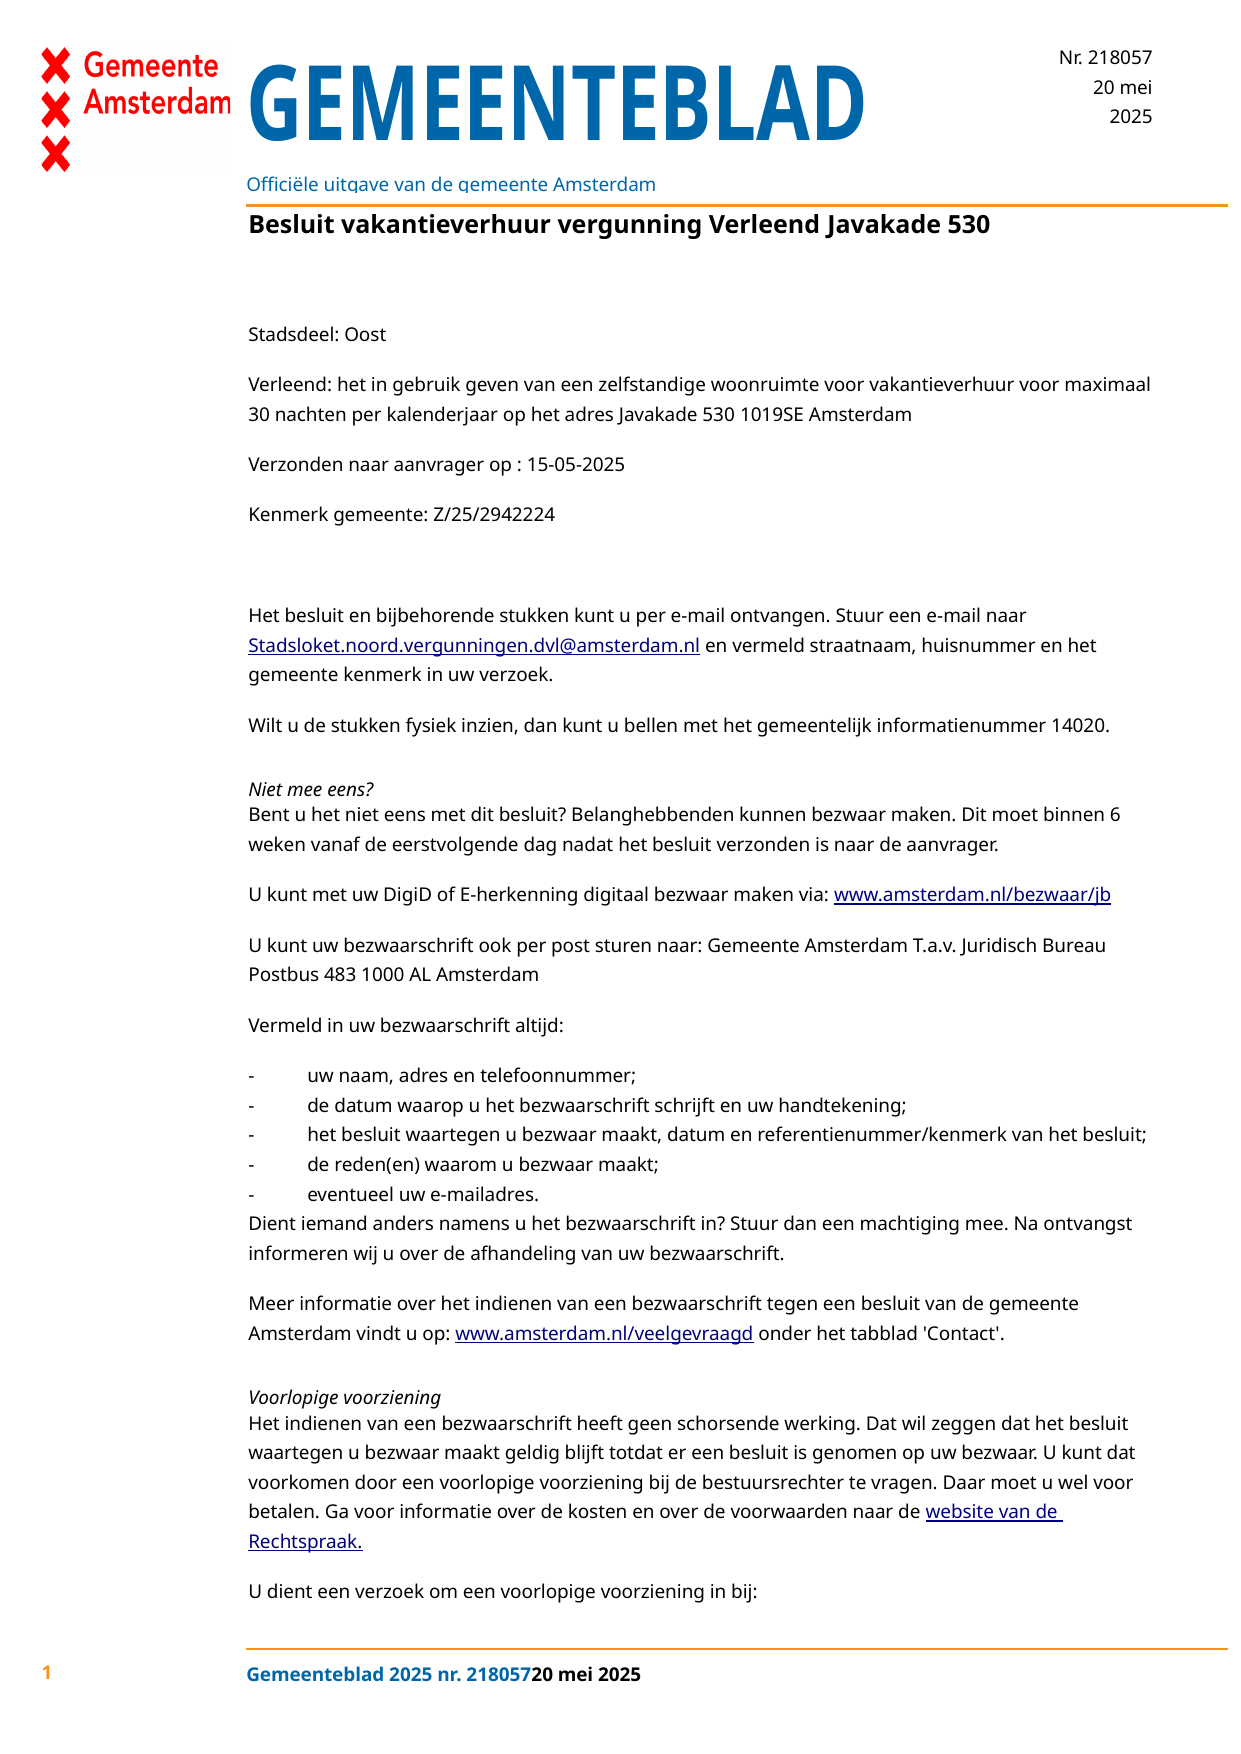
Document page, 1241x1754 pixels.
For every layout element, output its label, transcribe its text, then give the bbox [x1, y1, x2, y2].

text Vermeld in uw bezwaarschrift altijd: [248, 1012, 1152, 1038]
text U kunt met uw DigiD of E-herkenning digitaal bezwaar maken via: www.amsterdam.nl/bezwaar/jb [248, 882, 1152, 907]
text Verleend: het in gebruik geven van een zelfstandige woonruimte voor vakantieverhuur voor maximaal 30 nachten per kalenderjaar op het adres Javakade 530 1019SE Amsterdam [248, 371, 1152, 426]
list het besluit waartegen u bezwaar maakt, datum en referentienummer/kenmerk van het besluit; [248, 1122, 1152, 1147]
text Meer informatie over het indienen van een bezwaarschrift tegen een besluit van de gemeente Amsterdam vindt u op: www.amsterdam.nl/veelgevraagd onder het tabblad 'Contact'. [248, 1290, 1152, 1346]
text Verzonden naar aanvrager op : 15-05-2025 [248, 451, 1152, 477]
text Besluit vakantieverhuur vergunning Verleend Javakade 530 [248, 207, 1152, 241]
text Niet mee eens? [248, 776, 1152, 802]
text Stadsdeel: Oost [248, 321, 1152, 346]
text Kenmerk gemeente: Z/25/2942224 [248, 502, 1152, 527]
text Bent u het niet eens met dit besluit? Belanghebbenden kunnen bezwaar maken. Dit moet binnen 6 weken vanaf de eerstvolgende dag nadat het besluit verzonden is naar de aanvrager. [248, 802, 1152, 857]
text U dient een verzoek om een voorlopige voorziening in bij: [248, 1578, 1152, 1604]
text Het besluit en bijbehorende stukken kunt u per e-mail ontvangen. Stuur een e-mail naar Stadsloket.noord.vergunningen.dvl@amsterdam.nl en vermeld straatnaam, huisnummer en het gemeente kenmerk in uw verzoek. [248, 602, 1152, 687]
text Dient iemand anders namens u het bezwaarschrift in? Stuur dan een machtiging mee. Na ontvangst informeren wij u over de afhandeling van uw bezwaarschrift. [248, 1210, 1152, 1266]
text U kunt uw bezwaarschrift ook per post sturen naar: Gemeente Amsterdam T.a.v. Juridisch Bureau Postbus 483 1000 AL Amsterdam [248, 932, 1152, 987]
list de reden(en) waarom u bezwaar maakt; [248, 1151, 1152, 1177]
list de datum waarop u het bezwaarschrift schrijft en uw handtekening; [248, 1092, 1152, 1118]
list eventueel uw e-mailadres. [248, 1181, 1152, 1207]
list uw naam, adres en telefoonnummer; [248, 1062, 1152, 1088]
text Voorlopige voorziening [248, 1384, 1152, 1410]
text Wilt u de stukken fysiek inzien, dan kunt u bellen met het gemeentelijk informatienummer 14020. [248, 712, 1152, 738]
text Het indienen van een bezwaarschrift heeft geen schorsende werking. Dat wil zeggen dat het besluit waartegen u bezwaar maakt geldig blijft totdat er een besluit is genomen op uw bezwaar. U kunt dat voorkomen door een voorlopige voorziening bij de bestuursrechter te vragen. Daar moet u wel voor betalen. Ga voor informatie over de kosten en over de voorwaarden naar de website van de Rechtspraak. [248, 1410, 1152, 1554]
picture [41, 47, 231, 172]
